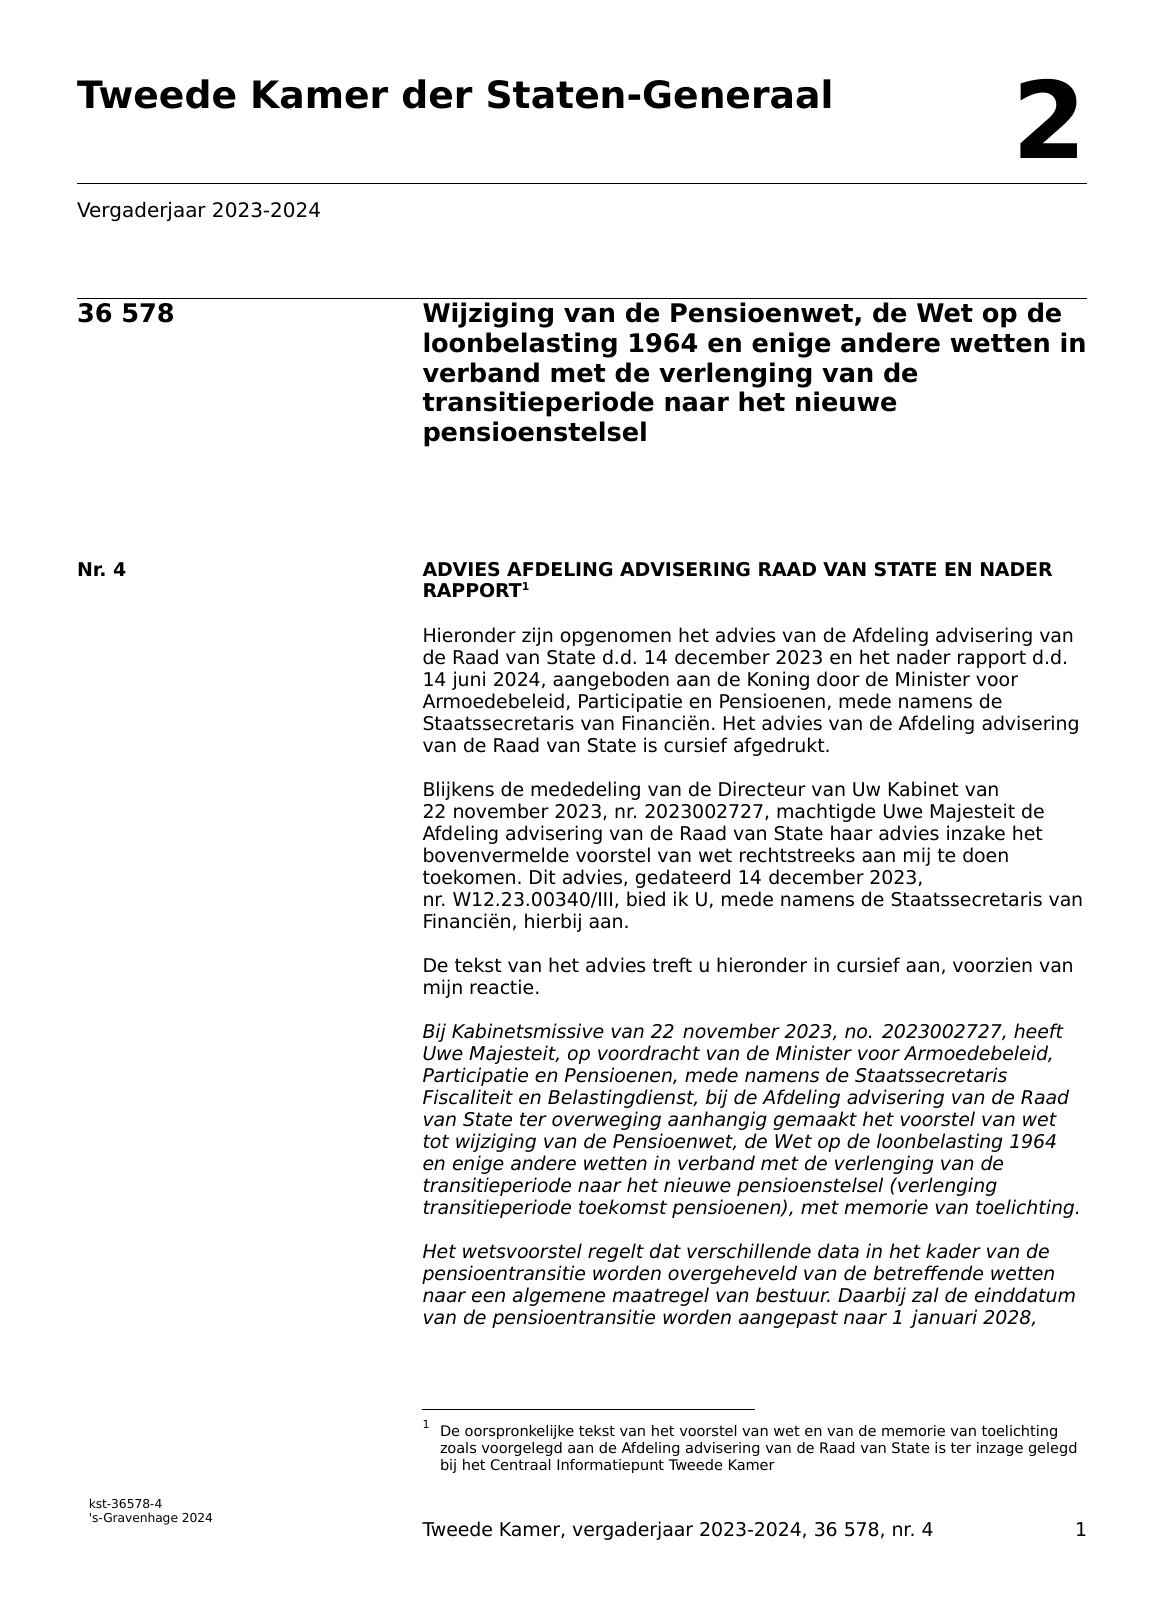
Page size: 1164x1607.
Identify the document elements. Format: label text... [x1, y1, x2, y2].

subtitle 36 578 Wijziging van de Pensioenwet, de Wet op de loonbelasting 1964 en enige andere wetten in verband met de verlenging van de transitieperiode naar het nieuwe pensioenstelsel [77, 299, 1087, 447]
text Bij Kabinetsmissive van 22 november 2023, no. 2023002727, heeft Uwe Majesteit, op voordracht van de Minister voor Armoedebeleid, Participatie en Pensioenen, mede namens de Staatssecretaris Fiscaliteit en Belastingdienst, bij de Afdeling advisering van de Raad van State ter overweging aanhangig gemaakt het voorstel van wet tot wijziging van de Pensioenwet, de Wet op de loonbelasting 1964 en enige andere wetten in verband met de verlenging van de transitieperiode naar het nieuwe pensioenstelsel (verlenging transitieperiode toekomst pensioenen), met memorie van toelichting. [422, 1021, 1087, 1219]
subtitle Nr. 4 ADVIES AFDELING ADVISERING RAAD VAN STATE EN NADER RAPPORT [77, 558, 1087, 602]
table_header Tweede Kamer der Staten-Generaal [77, 59, 886, 183]
table_header 2 [886, 59, 1087, 183]
text De oorspronkelijke tekst van het voorstel van wet en van de memorie van toelichting zoals voorgelegd aan de Afdeling advisering van de Raad van State is ter inzage gelegd bij het Centraal Informatiepunt Tweede Kamer [422, 1418, 1087, 1474]
text 's-Gravenhage 2024 [88, 1511, 323, 1525]
text Blijkens de mededeling van de Directeur van Uw Kabinet van 22 november 2023, nr. 2023002727, machtigde Uwe Majesteit de Afdeling advisering van de Raad van State haar advies inzake het bovenvermelde voorstel van wet rechtstreeks aan mij te doen toekomen. Dit advies, gedateerd 14 december 2023, nr. W12.23.00340/III, bied ik U, mede namens de Staatssecretaris van Financiën, hierbij aan. [422, 779, 1087, 932]
text Het wetsvoorstel regelt dat verschillende data in het kader van de pensioentransitie worden overgeheveld van de betreffende wetten naar een algemene maatregel van bestuur. Daarbij zal de einddatum van de pensioentransitie worden aangepast naar 1 januari 2028, [422, 1241, 1087, 1329]
text kst-36578-4 [88, 1497, 323, 1511]
text Hieronder zijn opgenomen het advies van de Afdeling advisering van de Raad van State d.d. 14 december 2023 en het nader rapport d.d. 14 juni 2024, aangeboden aan de Koning door de Minister voor Armoedebeleid, Participatie en Pensioenen, mede namens de Staatssecretaris van Financiën. Het advies van de Afdeling advisering van de Raad van State is cursief afgedrukt. [422, 624, 1087, 756]
table_cell Vergaderjaar 2023-2024 [77, 184, 1087, 298]
text De tekst van het advies treft u hieronder in cursief aan, voorzien van mijn reactie. [422, 955, 1087, 999]
